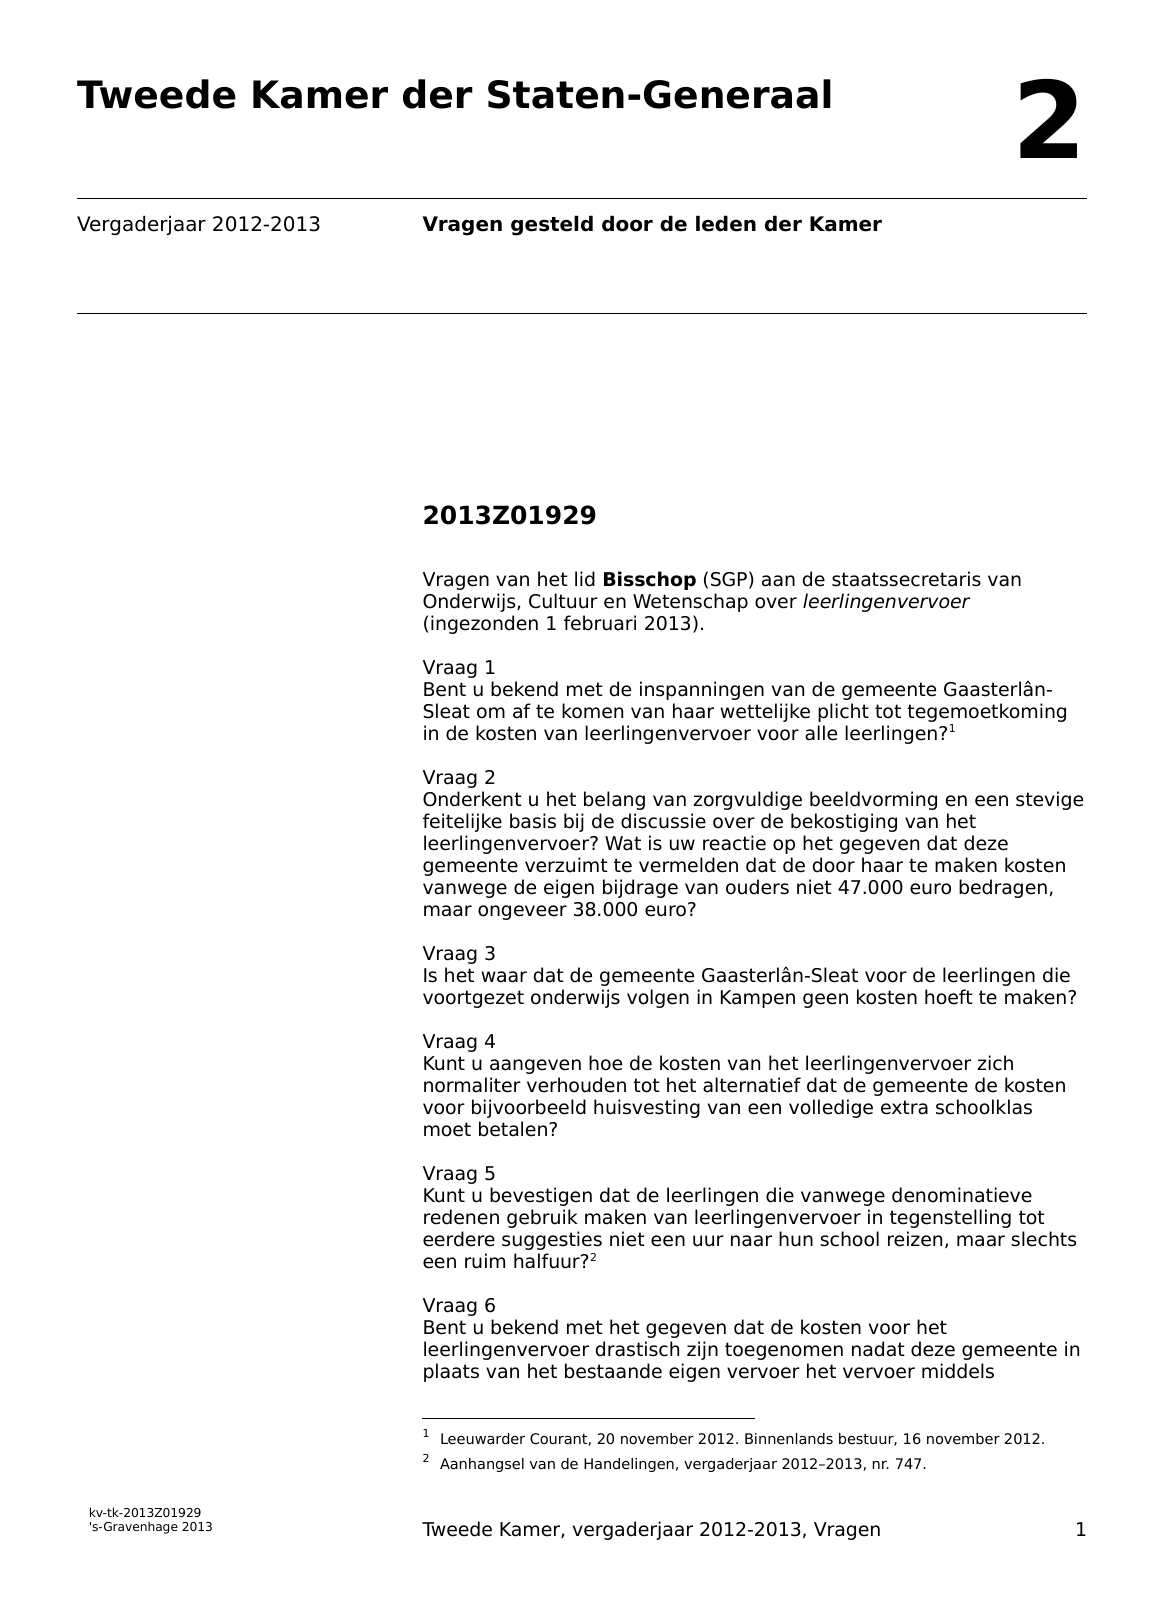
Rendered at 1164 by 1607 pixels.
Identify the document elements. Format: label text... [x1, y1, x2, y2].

text Vraag 2 [422, 767, 1087, 789]
text Aanhangsel van de Handelingen, vergaderjaar 2012–2013, nr. 747. [422, 1452, 1087, 1474]
text Vraag 6 [422, 1295, 1087, 1317]
text Onderkent u het belang van zorgvuldige beeldvorming en een stevige feitelijke basis bij de discussie over de bekostiging van het leerlingenvervoer? Wat is uw reactie op het gegeven dat deze gemeente verzuimt te vermelden dat de door haar te maken kosten vanwege de eigen bijdrage van ouders niet 47.000 euro bedragen, maar ongeveer 38.000 euro? [422, 789, 1087, 921]
text Kunt u aangeven hoe de kosten van het leerlingenvervoer zich normaliter verhouden tot het alternatief dat de gemeente de kosten voor bijvoorbeeld huisvesting van een volledige extra schoolklas moet betalen? [422, 1053, 1087, 1141]
text Vraag 5 [422, 1163, 1087, 1185]
table_cell Vragen gesteld door de leden der Kamer [422, 199, 1087, 313]
text kv-tk-2013Z01929 [88, 1506, 323, 1520]
text Vragen van het lid Bisschop (SGP) aan de staatssecretaris van Onderwijs, Cultuur en Wetenschap over leerlingenvervoer (ingezonden 1 februari 2013). [422, 569, 1087, 635]
text Bent u bekend met het gegeven dat de kosten voor het leerlingenvervoer drastisch zijn toegenomen nadat deze gemeente in plaats van het bestaande eigen vervoer het vervoer middels [422, 1317, 1087, 1383]
table_header Tweede Kamer der Staten-Generaal [77, 59, 886, 198]
table_cell Vergaderjaar 2012-2013 [77, 199, 422, 313]
text 2013Z01929 [422, 501, 1087, 531]
text Bent u bekend met de inspanningen van de gemeente Gaasterlân-Sleat om af te komen van haar wettelijke plicht tot tegemoetkoming in de kosten van leerlingenvervoer voor alle leerlingen? [422, 679, 1087, 745]
text 's-Gravenhage 2013 [88, 1520, 323, 1534]
table_header 2 [886, 59, 1087, 198]
text Kunt u bevestigen dat de leerlingen die vanwege denominatieve redenen gebruik maken van leerlingenvervoer in tegenstelling tot eerdere suggesties niet een uur naar hun school reizen, maar slechts een ruim halfuur? [422, 1185, 1087, 1273]
text Is het waar dat de gemeente Gaasterlân-Sleat voor de leerlingen die voortgezet onderwijs volgen in Kampen geen kosten hoeft te maken? [422, 965, 1087, 1009]
text Vraag 1 [422, 657, 1087, 679]
text Leeuwarder Courant, 20 november 2012. Binnenlands bestuur, 16 november 2012. [422, 1427, 1087, 1449]
text Vraag 3 [422, 943, 1087, 965]
text Vraag 4 [422, 1031, 1087, 1053]
